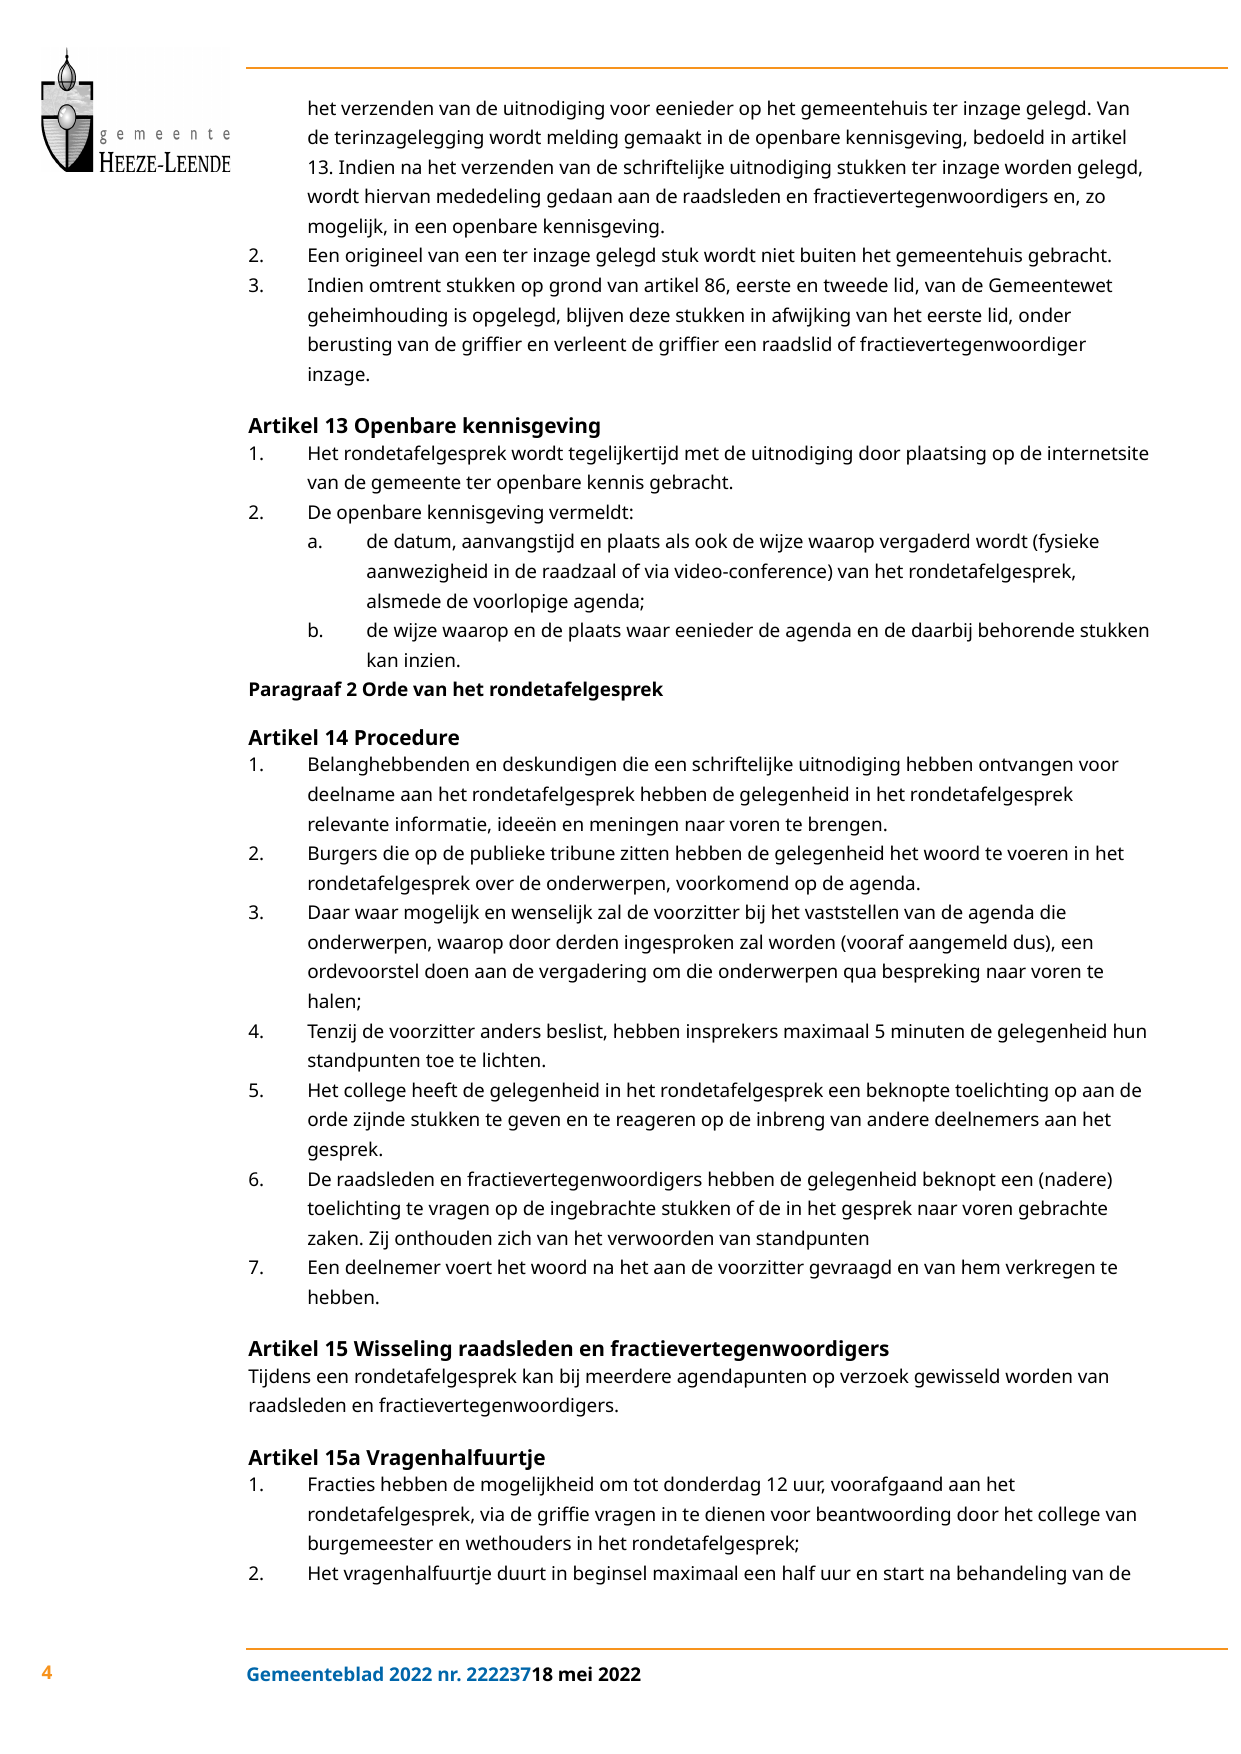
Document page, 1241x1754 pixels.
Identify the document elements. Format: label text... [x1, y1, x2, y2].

list De raadsleden en fractievertegenwoordigers hebben de gelegenheid beknopt een (nadere) toelichting te vragen op de ingebrachte stukken of de in het gesprek naar voren gebrachte zaken. Zij onthouden zich van het verwoorden van standpunten [248, 1166, 1152, 1251]
list Tenzij de voorzitter anders beslist, hebben insprekers maximaal 5 minuten de gelegenheid hun standpunten toe te lichten. [248, 1018, 1152, 1073]
list de datum, aanvangstijd en plaats als ook de wijze waarop vergaderd wordt (fysieke aanwezigheid in de raadzaal of via video-conference) van het rondetafelgesprek, alsmede de voorlopige agenda; [307, 529, 1152, 613]
list Een deelnemer voert het woord na het aan de voorzitter gevraagd en van hem verkregen te hebben. [248, 1254, 1152, 1310]
list het verzenden van de uitnodiging voor eenieder op het gemeentehuis ter inzage gelegd. Van de terinzagelegging wordt melding gemaakt in de openbare kennisgeving, bedoeld in artikel 13. Indien na het verzenden van de schriftelijke uitnodiging stukken ter inzage worden gelegd, wordt hiervan mededeling gedaan aan de raadsleden en fractievertegenwoordigers en, zo mogelijk, in een openbare kennisgeving. [248, 95, 1152, 239]
list de wijze waarop en de plaats waar eenieder de agenda en de daarbij behorende stukken kan inzien. [307, 617, 1152, 673]
text Artikel 15 Wisseling raadsleden en fractievertegenwoordigers [248, 1334, 1152, 1363]
picture [41, 47, 231, 172]
list Burgers die op de publieke tribune zitten hebben de gelegenheid het woord te voeren in het rondetafelgesprek over de onderwerpen, voorkomend op de agenda. [248, 840, 1152, 896]
text Paragraaf 2 Orde van het rondetafelgesprek [248, 677, 1152, 702]
list Het rondetafelgesprek wordt tegelijkertijd met de uitnodiging door plaatsing op de internetsite van de gemeente ter openbare kennis gebracht. [248, 440, 1152, 495]
list Indien omtrent stukken op grond van artikel 86, eerste en tweede lid, van de Gemeentewet geheimhouding is opgelegd, blijven deze stukken in afwijking van het eerste lid, onder berusting van de griffier en verleent de griffier een raadslid of fractievertegenwoordiger inzage. [248, 272, 1152, 387]
text Artikel 15a Vragenhalfuurtje [248, 1443, 1152, 1471]
list Het college heeft de gelegenheid in het rondetafelgesprek een beknopte toelichting op aan de orde zijnde stukken te geven en te reageren op de inbreng van andere deelnemers aan het gesprek. [248, 1077, 1152, 1162]
text Artikel 13 Openbare kennisgeving [248, 411, 1152, 440]
text Tijdens een rondetafelgesprek kan bij meerdere agendapunten op verzoek gewisseld worden van raadsleden en fractievertegenwoordigers. [248, 1363, 1152, 1418]
list Een origineel van een ter inzage gelegd stuk wordt niet buiten het gemeentehuis gebracht. [248, 243, 1152, 268]
list Belanghebbenden en deskundigen die een schriftelijke uitnodiging hebben ontvangen voor deelname aan het rondetafelgesprek hebben de gelegenheid in het rondetafelgesprek relevante informatie, ideeën en meningen naar voren te brengen. [248, 752, 1152, 836]
list Fracties hebben de mogelijkheid om tot donderdag 12 uur, voorafgaand aan het rondetafelgesprek, via de griffie vragen in te dienen voor beantwoording door het college van burgemeester en wethouders in het rondetafelgesprek; [248, 1471, 1152, 1556]
list Het vragenhalfuurtje duurt in beginsel maximaal een half uur en start na behandeling van de [248, 1560, 1152, 1586]
list Daar waar mogelijk en wenselijk zal de voorzitter bij het vaststellen van de agenda die onderwerpen, waarop door derden ingesproken zal worden (vooraf aangemeld dus), een ordevoorstel doen aan de vergadering om die onderwerpen qua bespreking naar voren te halen; [248, 899, 1152, 1014]
list De openbare kennisgeving vermeldt: [248, 499, 1152, 525]
text Artikel 14 Procedure [248, 723, 1152, 752]
